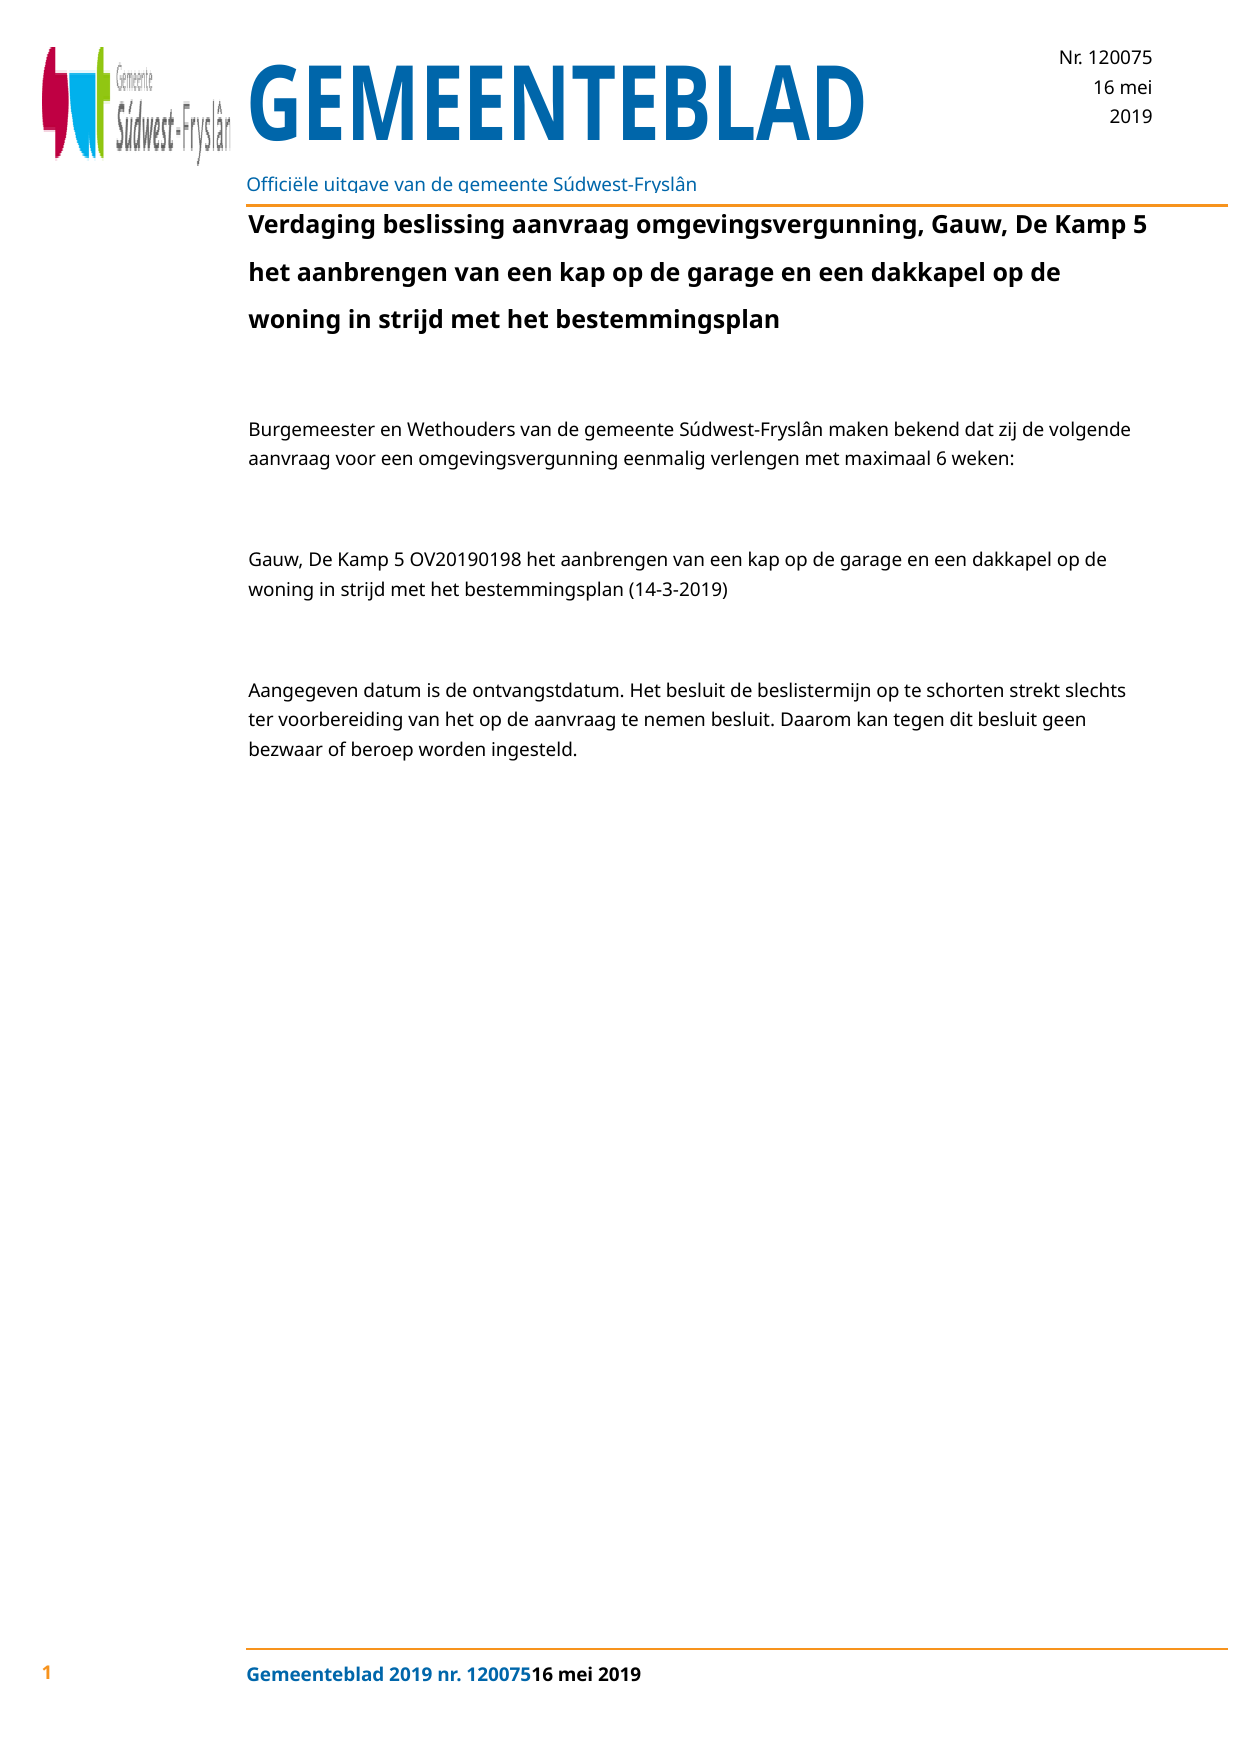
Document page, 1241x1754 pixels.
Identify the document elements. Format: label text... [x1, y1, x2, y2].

picture [41, 47, 231, 172]
text Verdaging beslissing aanvraag omgevingsvergunning, Gauw, De Kamp 5 het aanbrengen van een kap op de garage en een dakkapel op de woning in strijd met het bestemmingsplan [248, 207, 1152, 336]
text Burgemeester en Wethouders van de gemeente Súdwest-Fryslân maken bekend dat zij de volgende aanvraag voor een omgevingsvergunning eenmalig verlengen met maximaal 6 weken: [248, 416, 1152, 471]
text Gauw, De Kamp 5 OV20190198 het aanbrengen van een kap op de garage en een dakkapel op de woning in strijd met het bestemmingsplan (14-3-2019) [248, 546, 1152, 602]
text Aangegeven datum is de ontvangstdatum. Het besluit de beslistermijn op te schorten strekt slechts ter voorbereiding van het op de aanvraag te nemen besluit. Daarom kan tegen dit besluit geen bezwaar of beroep worden ingesteld. [248, 677, 1152, 762]
